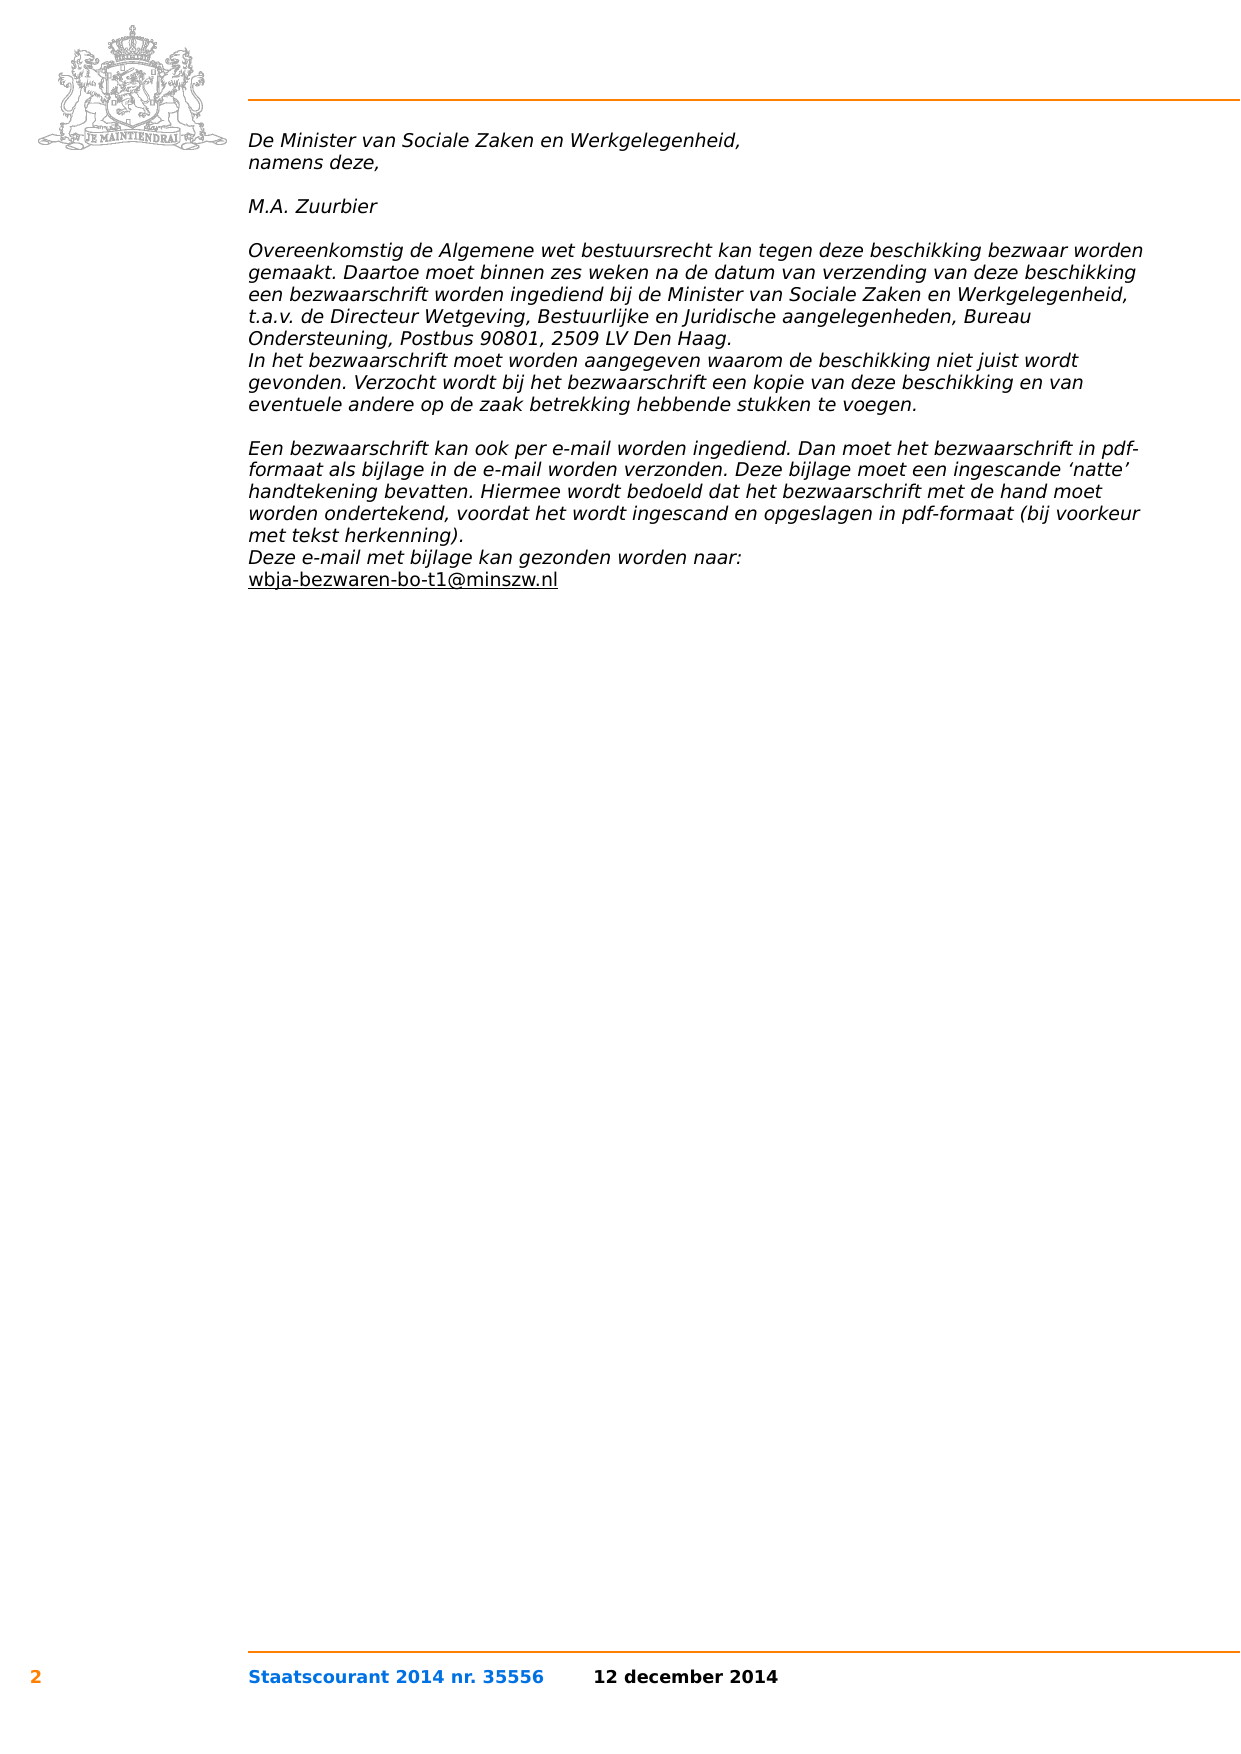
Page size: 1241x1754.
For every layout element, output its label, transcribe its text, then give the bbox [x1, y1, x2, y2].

text Deze e-mail met bijlage kan gezonden worden naar: [248, 547, 1163, 569]
text Overeenkomstig de Algemene wet bestuursrecht kan tegen deze beschikking bezwaar worden gemaakt. Daartoe moet binnen zes weken na de datum van verzending van deze beschikking een bezwaarschrift worden ingediend bij de Minister van Sociale Zaken en Werkgelegenheid, t.a.v. de Directeur Wetgeving, Bestuurlijke en Juridische aangelegenheden, Bureau Ondersteuning, Postbus 90801, 2509 LV Den Haag. [248, 240, 1163, 349]
text De Minister van Sociale Zaken en Werkgelegenheid, namens deze, M.A. Zuurbier [248, 130, 1163, 218]
picture [38, 25, 227, 150]
text In het bezwaarschrift moet worden aangegeven waarom de beschikking niet juist wordt gevonden. Verzocht wordt bij het bezwaarschrift een kopie van deze beschikking en van eventuele andere op de zaak betrekking hebbende stukken te voegen. [248, 349, 1163, 416]
text Een bezwaarschrift kan ook per e-mail worden ingediend. Dan moet het bezwaarschrift in pdf-formaat als bijlage in de e-mail worden verzonden. Deze bijlage moet een ingescande ‘natte’ handtekening bevatten. Hiermee wordt bedoeld dat het bezwaarschrift met de hand moet worden ondertekend, voordat het wordt ingescand en opgeslagen in pdf-formaat (bij voorkeur met tekst herkenning). [248, 437, 1163, 547]
text wbja-bezwaren-bo-t1@minszw.nl [248, 569, 1163, 591]
